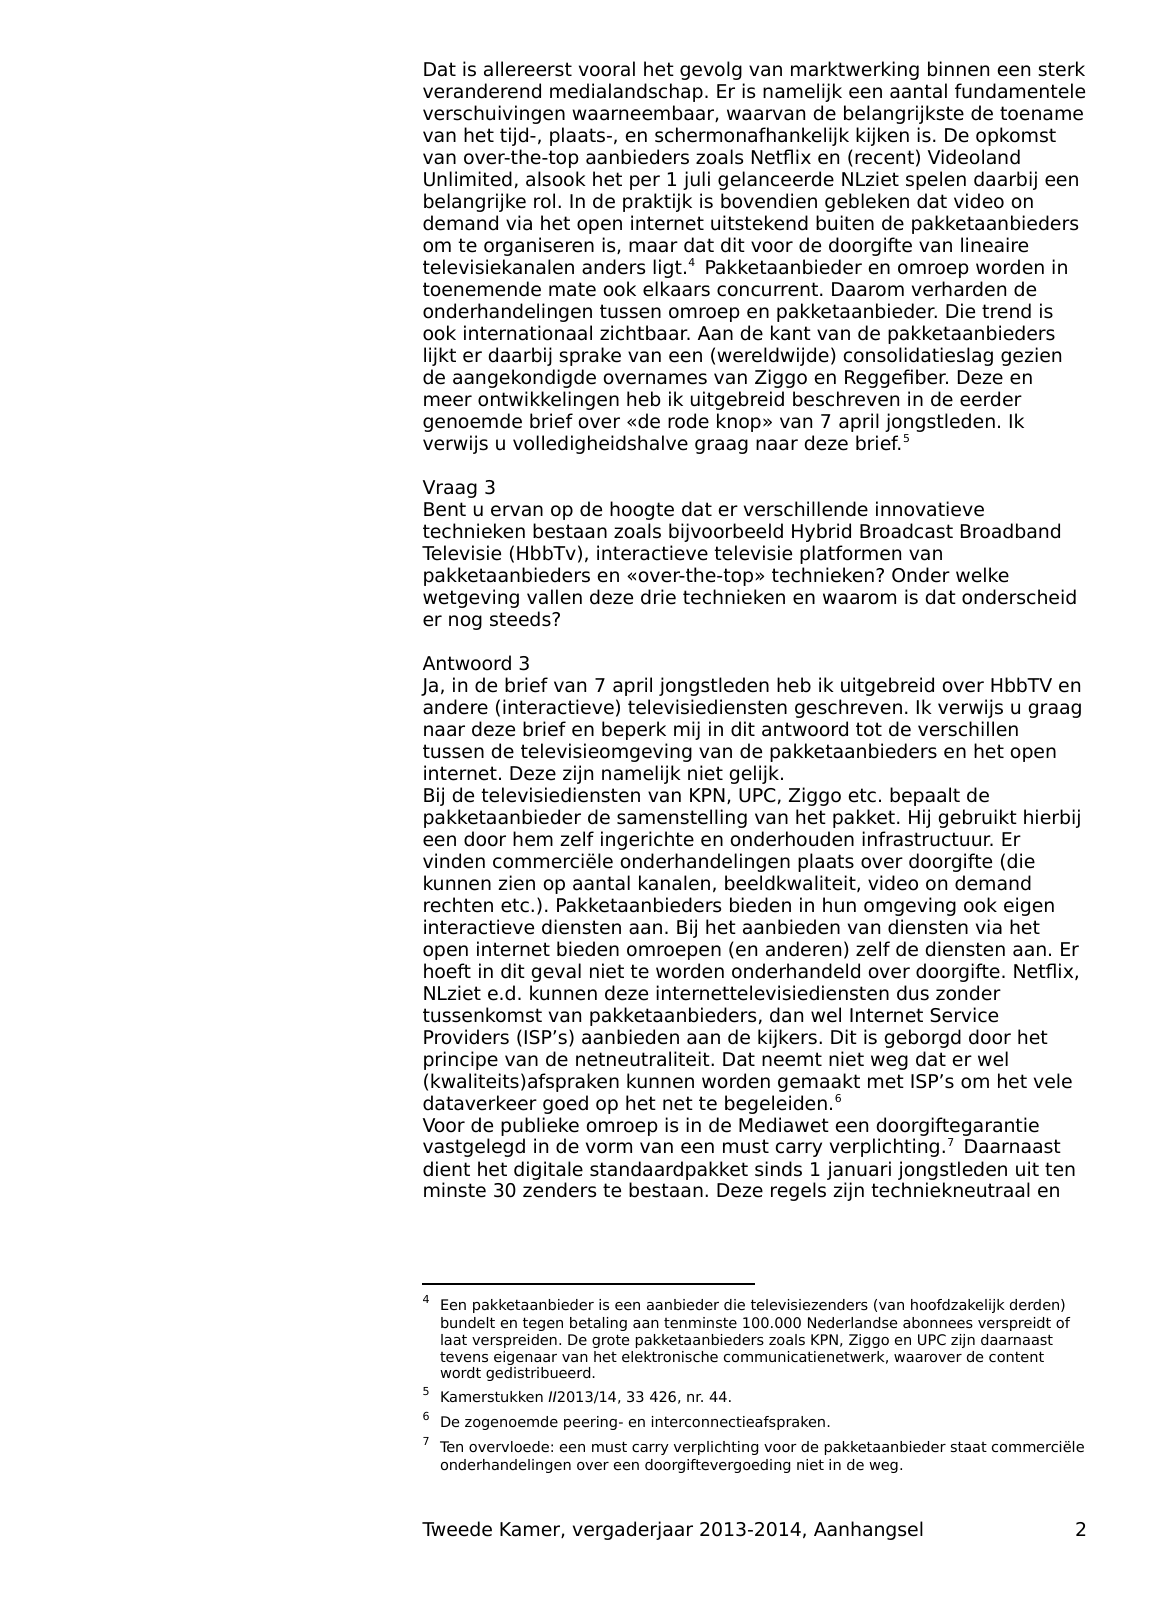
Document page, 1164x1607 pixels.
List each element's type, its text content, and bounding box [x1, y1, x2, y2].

text Ja, in de brief van 7 april jongstleden heb ik uitgebreid over HbbTV en andere (interactieve) televisiediensten geschreven. Ik verwijs u graag naar deze brief en beperk mij in dit antwoord tot de verschillen tussen de televisieomgeving van de pakketaanbieders en het open internet. Deze zijn namelijk niet gelijk. [422, 675, 1087, 785]
text Kamerstukken II2013/14, 33 426, nr. 44. [422, 1385, 1087, 1407]
text Bent u ervan op de hoogte dat er verschillende innovatieve technieken bestaan zoals bijvoorbeeld Hybrid Broadcast Broadband Televisie (HbbTv), interactieve televisie platformen van pakketaanbieders en «over-the-top» technieken? Onder welke wetgeving vallen deze drie technieken en waarom is dat onderscheid er nog steeds? [422, 499, 1087, 631]
text Vraag 3 [422, 477, 1087, 499]
text Ten overvloede: een must carry verplichting voor de pakketaanbieder staat commerciële onderhandelingen over een doorgiftevergoeding niet in de weg. [422, 1435, 1087, 1474]
text Bij de televisiediensten van KPN, UPC, Ziggo etc. bepaalt de pakketaanbieder de samenstelling van het pakket. Hij gebruikt hierbij een door hem zelf ingerichte en onderhouden infrastructuur. Er vinden commerciële onderhandelingen plaats over doorgifte (die kunnen zien op aantal kanalen, beeldkwaliteit, video on demand rechten etc.). Pakketaanbieders bieden in hun omgeving ook eigen interactieve diensten aan. Bij het aanbieden van diensten via het open internet bieden omroepen (en anderen) zelf de diensten aan. Er hoeft in dit geval niet te worden onderhandeld over doorgifte. Netflix, NLziet e.d. kunnen deze internettelevisiediensten dus zonder tussenkomst van pakketaanbieders, dan wel Internet Service Providers (ISP’s) aanbieden aan de kijkers. Dit is geborgd door het principe van de netneutraliteit. Dat neemt niet weg dat er wel (kwaliteits)afspraken kunnen worden gemaakt met ISP’s om het vele dataverkeer goed op het net te begeleiden. [422, 785, 1087, 1114]
text Voor de publieke omroep is in de Mediawet een doorgiftegarantie vastgelegd in de vorm van een must carry verplichting. Daarnaast dient het digitale standaardpakket sinds 1 januari jongstleden uit ten minste 30 zenders te bestaan. Deze regels zijn techniekneutraal en [422, 1114, 1087, 1202]
text Een pakketaanbieder is een aanbieder die televisiezenders (van hoofdzakelijk derden) bundelt en tegen betaling aan tenminste 100.000 Nederlandse abonnees verspreidt of laat verspreiden. De grote pakketaanbieders zoals KPN, Ziggo en UPC zijn daarnaast tevens eigenaar van het elektronische communicatienetwerk, waarover de content wordt gedistribueerd. [422, 1293, 1087, 1382]
text De zogenoemde peering- en interconnectieafspraken. [422, 1410, 1087, 1432]
text Antwoord 3 [422, 653, 1087, 675]
text Dat is allereerst vooral het gevolg van marktwerking binnen een sterk veranderend medialandschap. Er is namelijk een aantal fundamentele verschuivingen waarneembaar, waarvan de belangrijkste de toename van het tijd-, plaats-, en schermonafhankelijk kijken is. De opkomst van over-the-top aanbieders zoals Netflix en (recent) Videoland Unlimited, alsook het per 1 juli gelanceerde NLziet spelen daarbij een belangrijke rol. In de praktijk is bovendien gebleken dat video on demand via het open internet uitstekend buiten de pakketaanbieders om te organiseren is, maar dat dit voor de doorgifte van lineaire televisiekanalen anders ligt. Pakketaanbieder en omroep worden in toenemende mate ook elkaars concurrent. Daarom verharden de onderhandelingen tussen omroep en pakketaanbieder. Die trend is ook internationaal zichtbaar. Aan de kant van de pakketaanbieders lijkt er daarbij sprake van een (wereldwijde) consolidatieslag gezien de aangekondigde overnames van Ziggo en Reggefiber. Deze en meer ontwikkelingen heb ik uitgebreid beschreven in de eerder genoemde brief over «de rode knop» van 7 april jongstleden. Ik verwijs u volledigheidshalve graag naar deze brief. [422, 59, 1087, 455]
